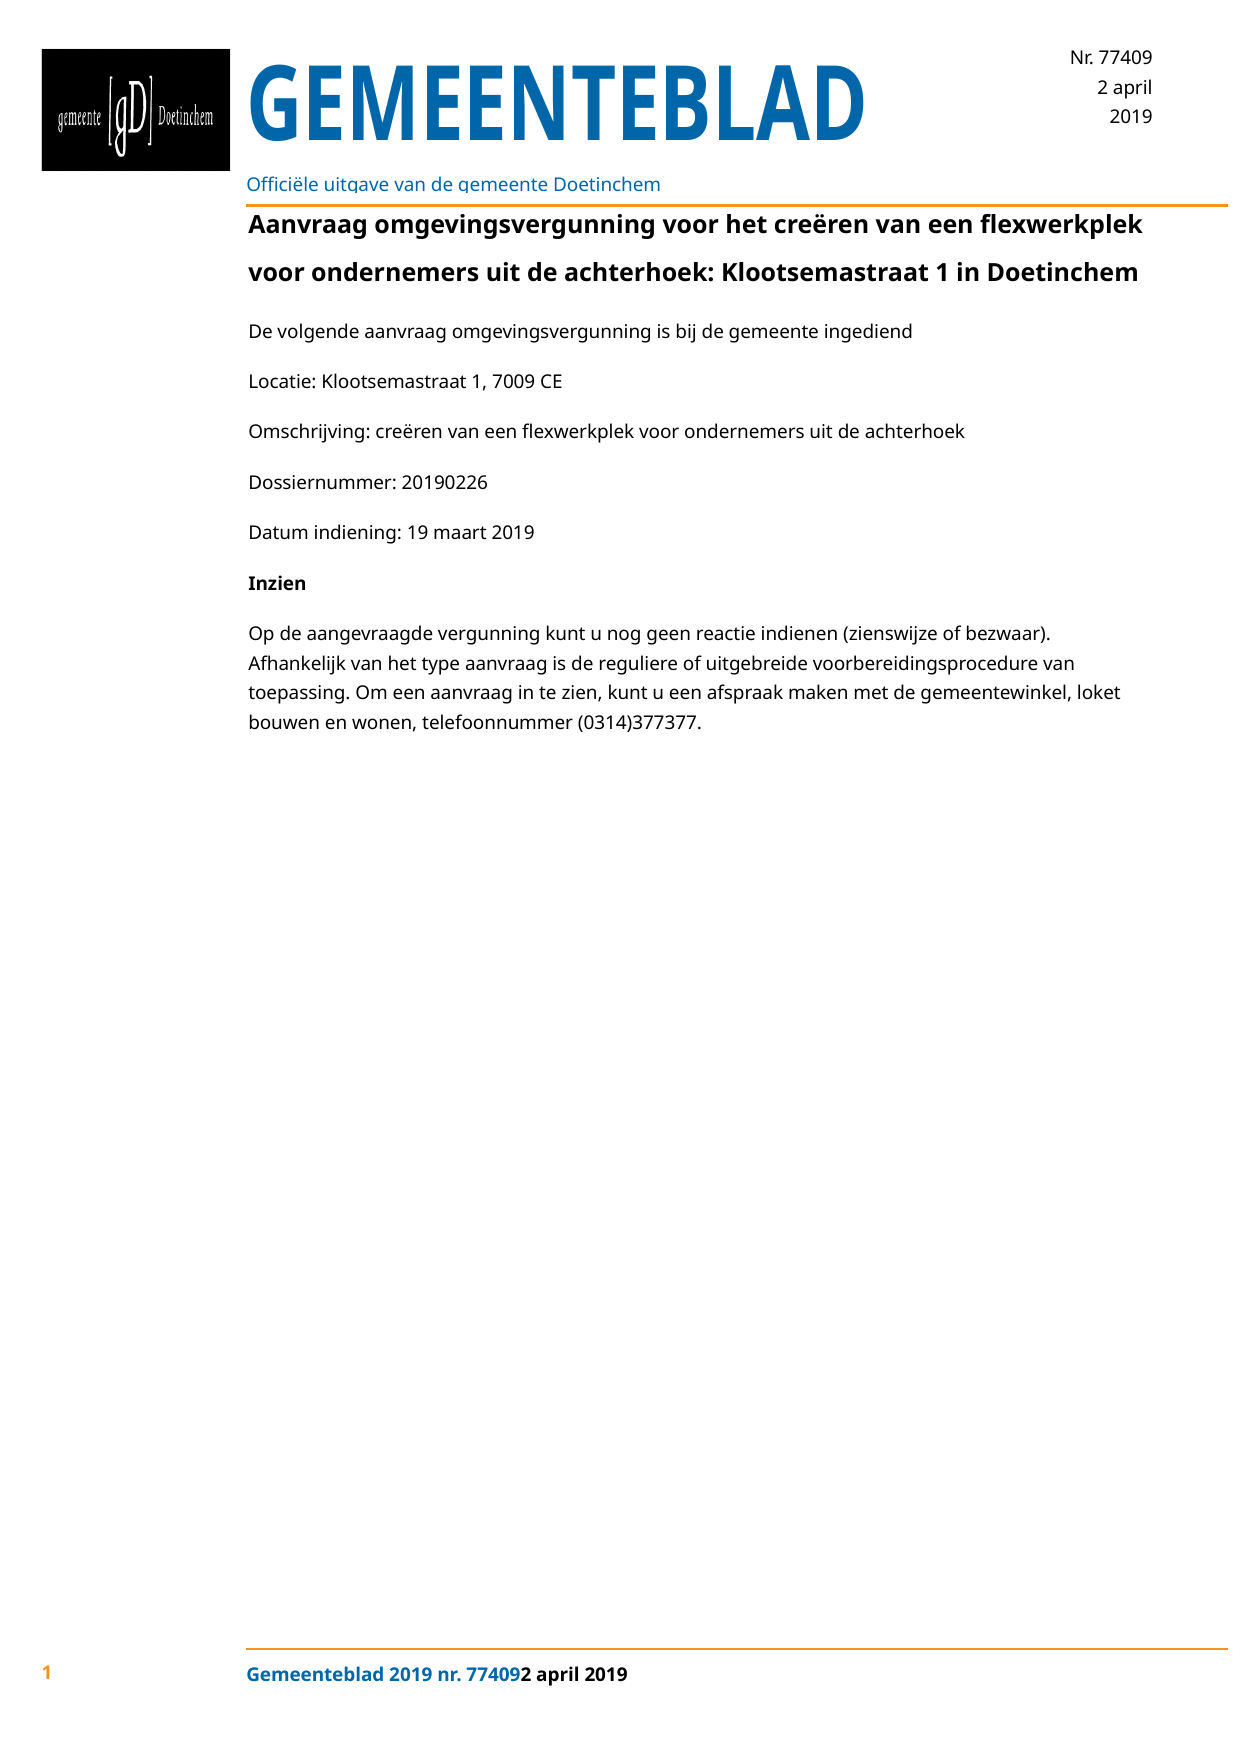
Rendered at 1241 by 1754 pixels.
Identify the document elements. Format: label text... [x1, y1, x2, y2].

text Dossiernummer: 20190226 [248, 469, 1152, 495]
picture [41, 47, 231, 172]
text De volgende aanvraag omgevingsvergunning is bij de gemeente ingediend [248, 318, 1152, 344]
text Op de aangevraagde vergunning kunt u nog geen reactie indienen (zienswijze of bezwaar). Afhankelijk van het type aanvraag is de reguliere of uitgebreide voorbereidingsprocedure van toepassing. Om een aanvraag in te zien, kunt u een afspraak maken met de gemeentewinkel, loket bouwen en wonen, telefoonnummer (0314)377377. [248, 620, 1152, 735]
text Omschrijving: creëren van een flexwerkplek voor ondernemers uit de achterhoek [248, 419, 1152, 444]
text Aanvraag omgevingsvergunning voor het creëren van een flexwerkplek voor ondernemers uit de achterhoek: Klootsemastraat 1 in Doetinchem [248, 207, 1152, 288]
text Locatie: Klootsemastraat 1, 7009 CE [248, 368, 1152, 394]
text Inzien [248, 570, 1152, 596]
text Datum indiening: 19 maart 2019 [248, 519, 1152, 545]
